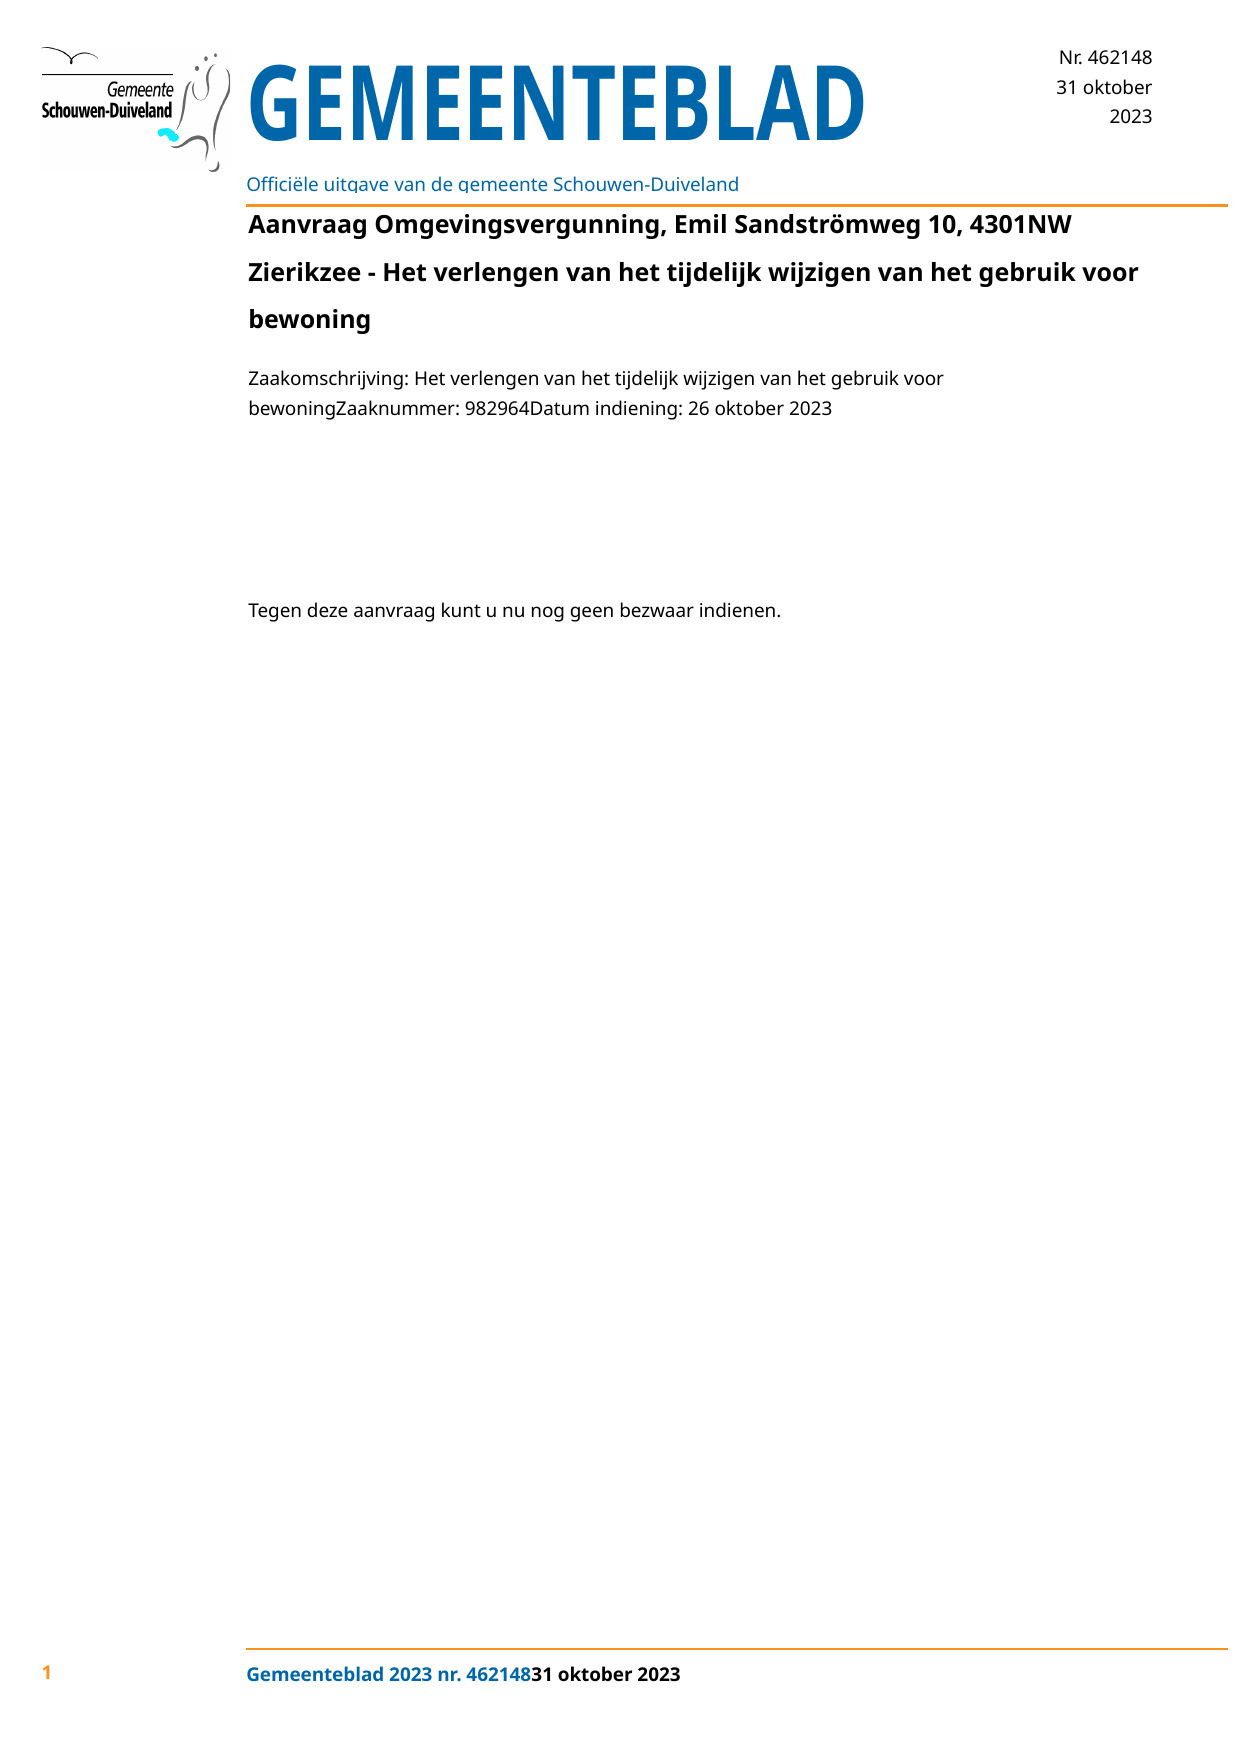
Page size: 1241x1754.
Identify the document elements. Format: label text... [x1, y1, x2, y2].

text Zaakomschrijving: Het verlengen van het tijdelijk wijzigen van het gebruik voor bewoningZaaknummer: 982964Datum indiening: 26 oktober 2023 [248, 366, 1152, 421]
text Aanvraag Omgevingsvergunning, Emil Sandströmweg 10, 4301NW Zierikzee - Het verlengen van het tijdelijk wijzigen van het gebruik voor bewoning [248, 207, 1152, 336]
text Tegen deze aanvraag kunt u nu nog geen bezwaar indienen. [248, 597, 1152, 622]
picture [41, 47, 231, 172]
